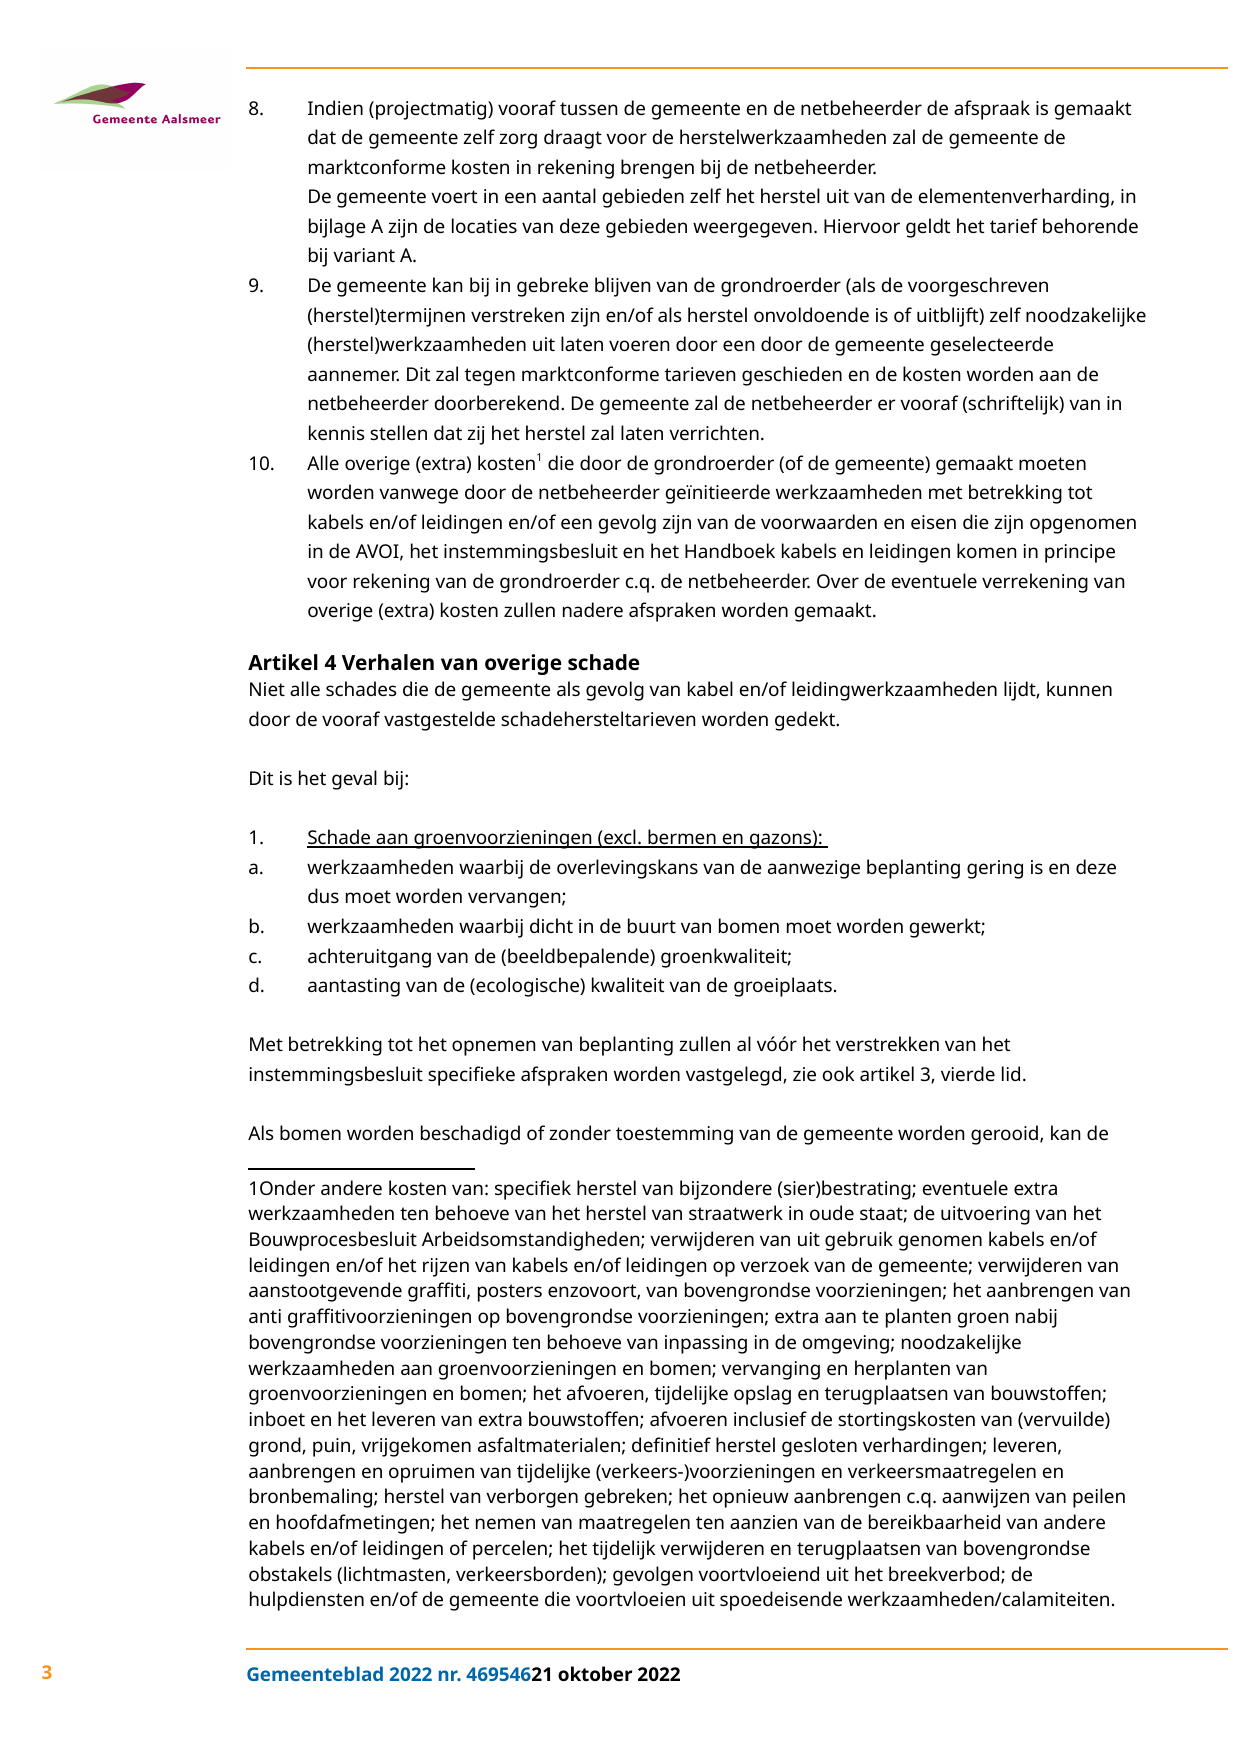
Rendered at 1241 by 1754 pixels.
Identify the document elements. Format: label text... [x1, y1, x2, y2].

list achteruitgang van de (beeldbepalende) groenkwaliteit; [248, 943, 1152, 968]
list Alle overige (extra) kosten die door de grondroerder (of de gemeente) gemaakt moeten worden vanwege door de netbeheerder geïnitieerde werkzaamheden met betrekking tot kabels en/of leidingen en/of een gevolg zijn van de voorwaarden en eisen die zijn opgenomen in de AVOI, het instemmingsbesluit en het Handboek kabels en leidingen komen in principe voor rekening van de grondroerder c.q. de netbeheerder. Over de eventuele verrekening van overige (extra) kosten zullen nadere afspraken worden gemaakt. [248, 450, 1152, 623]
text Met betrekking tot het opnemen van beplanting zullen al vóór het verstrekken van het instemmingsbesluit specifieke afspraken worden vastgelegd, zie ook artikel 3, vierde lid. [248, 1032, 1152, 1087]
list Indien (projectmatig) vooraf tussen de gemeente en de netbeheerder de afspraak is gemaakt dat de gemeente zelf zorg draagt voor de herstelwerkzaamheden zal de gemeente de marktconforme kosten in rekening brengen bij de netbeheerder. [248, 95, 1152, 180]
text Dit is het geval bij: [248, 765, 1152, 791]
list werkzaamheden waarbij dicht in de buurt van bomen moet worden gewerkt; [248, 913, 1152, 939]
picture [41, 47, 231, 172]
text Als bomen worden beschadigd of zonder toestemming van de gemeente worden gerooid, kan de [248, 1120, 1152, 1146]
text Niet alle schades die de gemeente als gevolg van kabel en/of leidingwerkzaamheden lijdt, kunnen door de vooraf vastgestelde schadehersteltarieven worden gedekt. [248, 677, 1152, 732]
list De gemeente voert in een aantal gebieden zelf het herstel uit van de elementenverharding, in bijlage A zijn de locaties van deze gebieden weergegeven. Hiervoor geldt het tarief behorende bij variant A. [248, 183, 1152, 268]
list aantasting van de (ecologische) kwaliteit van de groeiplaats. [248, 972, 1152, 998]
list De gemeente kan bij in gebreke blijven van de grondroerder (als de voorgeschreven (herstel)termijnen verstreken zijn en/of als herstel onvoldoende is of uitblijft) zelf noodzakelijke (herstel)werkzaamheden uit laten voeren door een door de gemeente geselecteerde aannemer. Dit zal tegen marktconforme tarieven geschieden en de kosten worden aan de netbeheerder doorberekend. De gemeente zal de netbeheerder er vooraf (schriftelijk) van in kennis stellen dat zij het herstel zal laten verrichten. [248, 272, 1152, 446]
list Schade aan groenvoorzieningen (excl. bermen en gazons): [248, 824, 1152, 850]
list werkzaamheden waarbij de overlevingskans van de aanwezige beplanting gering is en deze dus moet worden vervangen; [248, 854, 1152, 909]
text Artikel 4 Verhalen van overige schade [248, 648, 1152, 677]
list Onder andere kosten van: specifiek herstel van bijzondere (sier)bestrating; eventuele extra werkzaamheden ten behoeve van het herstel van straatwerk in oude staat; de uitvoering van het Bouwprocesbesluit Arbeidsomstandigheden; verwijderen van uit gebruik genomen kabels en/of leidingen en/of het rijzen van kabels en/of leidingen op verzoek van de gemeente; verwijderen van aanstootgevende graffiti, posters enzovoort, van bovengrondse voorzieningen; het aanbrengen van anti graffitivoorzieningen op bovengrondse voorzieningen; extra aan te planten groen nabij bovengrondse voorzieningen ten behoeve van inpassing in de omgeving; noodzakelijke werkzaamheden aan groenvoorzieningen en bomen; vervanging en herplanten van groenvoorzieningen en bomen; het afvoeren, tijdelijke opslag en terugplaatsen van bouwstoffen; inboet en het leveren van extra bouwstoffen; afvoeren inclusief de stortingskosten van (vervuilde) grond, puin, vrijgekomen asfaltmaterialen; definitief herstel gesloten verhardingen; leveren, aanbrengen en opruimen van tijdelijke (verkeers-)voorzieningen en verkeersmaatregelen en bronbemaling; herstel van verborgen gebreken; het opnieuw aanbrengen c.q. aanwijzen van peilen en hoofdafmetingen; het nemen van maatregelen ten aanzien van de bereikbaarheid van andere kabels en/of leidingen of percelen; het tijdelijk verwijderen en terugplaatsen van bovengrondse obstakels (lichtmasten, verkeersborden); gevolgen voortvloeiend uit het breekverbod; de hulpdiensten en/of de gemeente die voortvloeien uit spoedeisende werkzaamheden/calamiteiten. [248, 1175, 1152, 1612]
